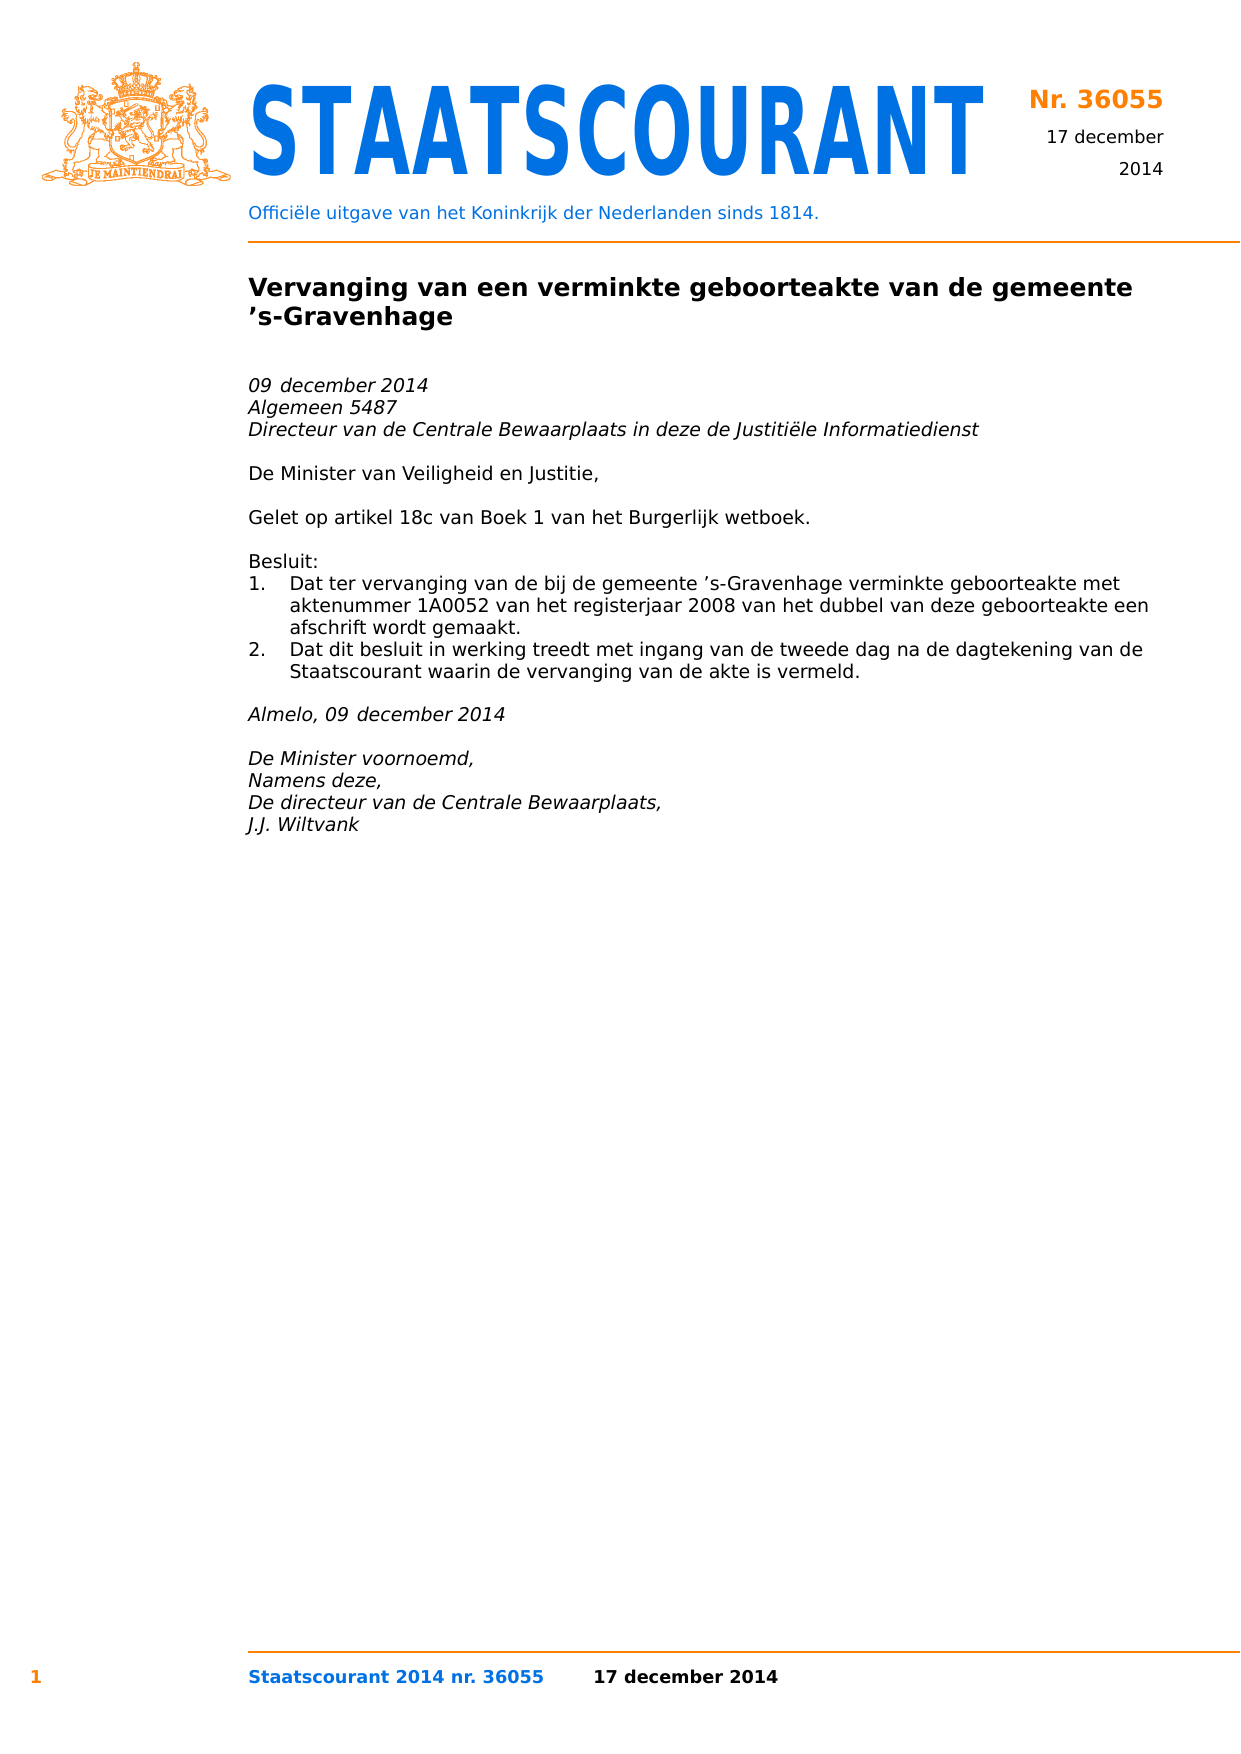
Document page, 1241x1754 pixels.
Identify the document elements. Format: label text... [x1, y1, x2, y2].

text Gelet op artikel 18c van Boek 1 van het Burgerlijk wetboek. [248, 507, 1163, 529]
text Directeur van de Centrale Bewaarplaats in deze de Justitiële Informatiedienst [248, 419, 1163, 441]
subtitle Vervanging van een verminkte geboorteakte van de gemeente ’s-Gravenhage [248, 273, 1163, 331]
table_cell 2014 [998, 153, 1240, 203]
table_cell Officiële uitgave van het Koninkrijk der Nederlanden sinds 1814. [248, 203, 1240, 241]
table_header Nr. 36055 [998, 62, 1240, 121]
table_header [25, 62, 248, 241]
picture [41, 62, 231, 186]
text 2. Dat dit besluit in werking treedt met ingang van de tweede dag na de dagtekening van de Staatscourant waarin de vervanging van de akte is vermeld. [248, 638, 1163, 682]
text De Minister voornoemd, Namens deze, De directeur van de Centrale Bewaarplaats, J.J. Wiltvank [248, 748, 1163, 836]
text Almelo, 09 december 2014 [248, 704, 1163, 726]
table_header STAATSCOURANT [248, 62, 998, 203]
text Besluit: [248, 551, 1163, 573]
text 1. Dat ter vervanging van de bij de gemeente ’s-Gravenhage verminkte geboorteakte met aktenummer 1A0052 van het registerjaar 2008 van het dubbel van deze geboorteakte een afschrift wordt gemaakt. [248, 573, 1163, 638]
text De Minister van Veiligheid en Justitie, [248, 463, 1163, 485]
text 09 december 2014 [248, 375, 1163, 397]
text Algemeen 5487 [248, 397, 1163, 419]
table_cell 17 december [998, 121, 1240, 153]
